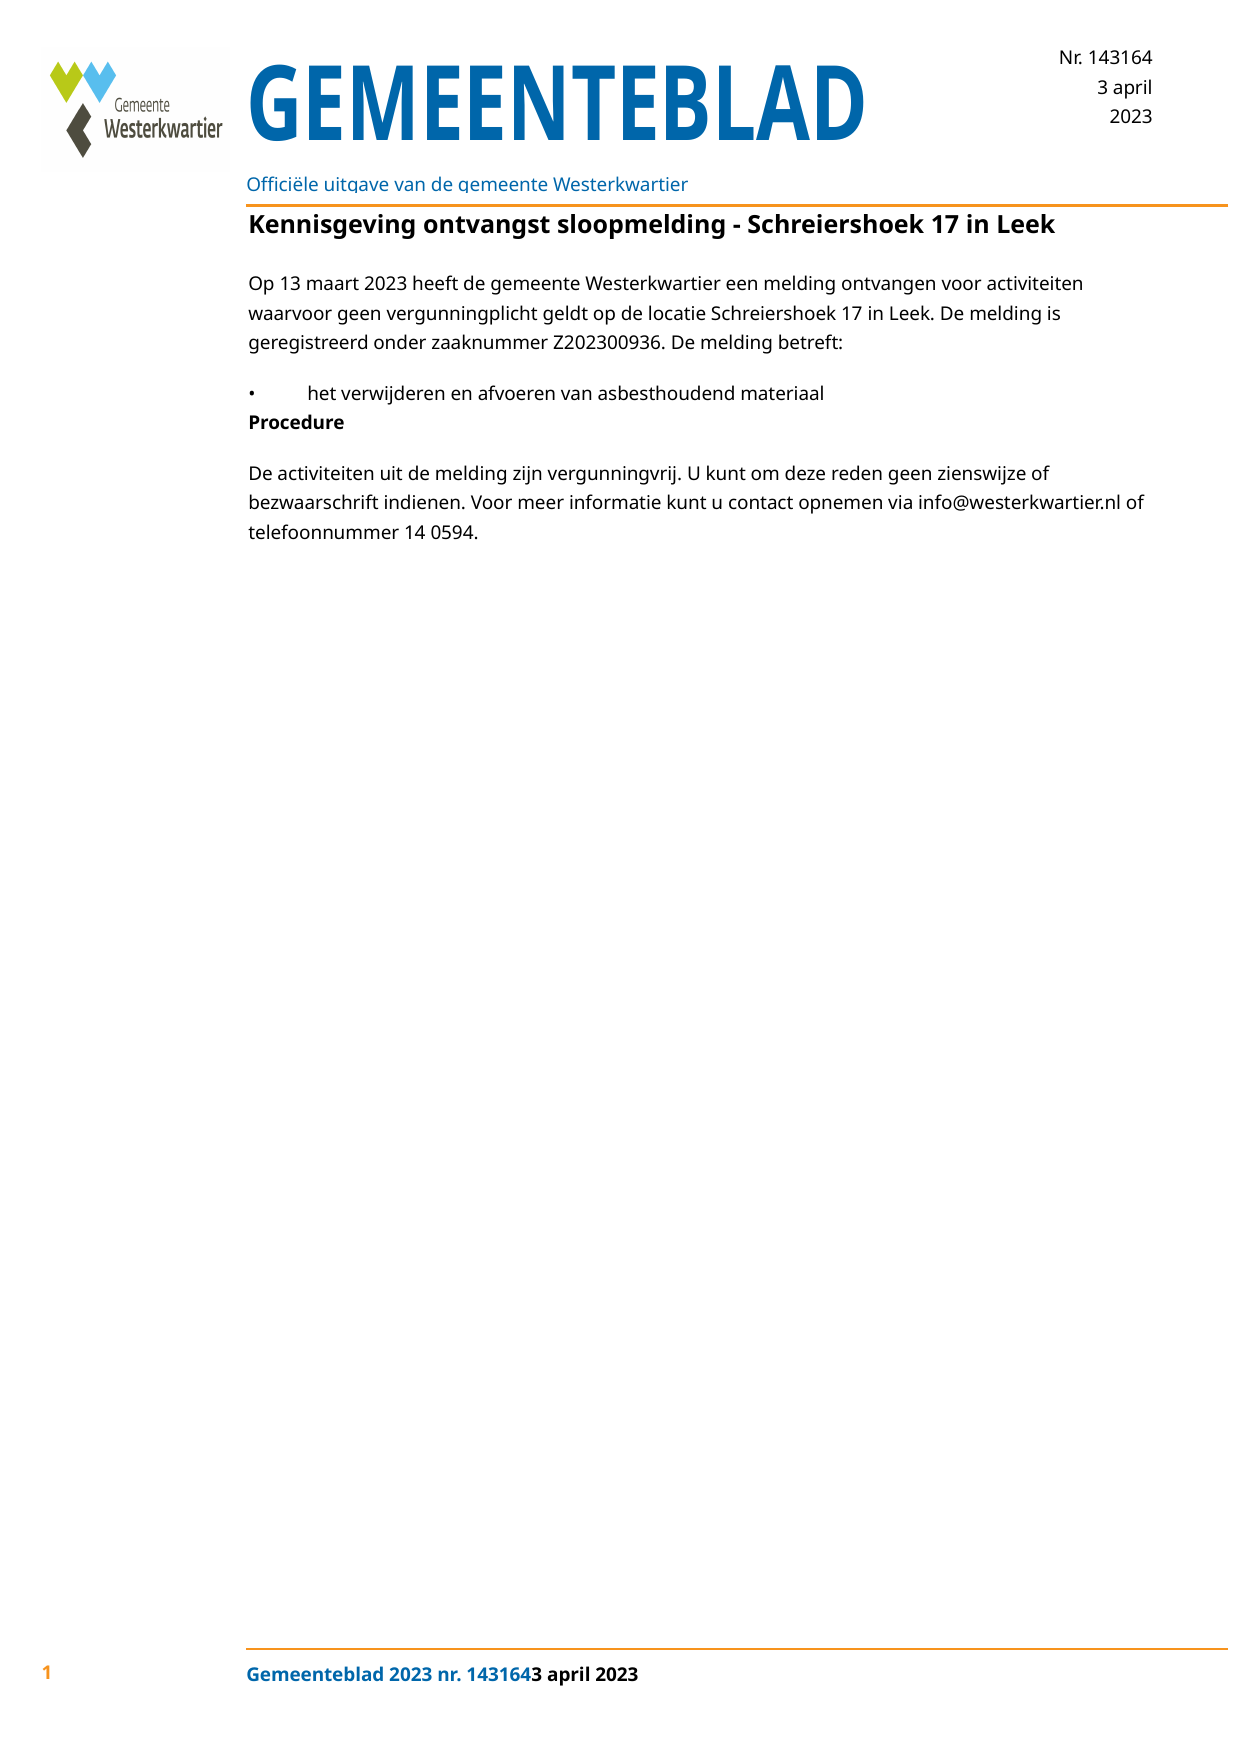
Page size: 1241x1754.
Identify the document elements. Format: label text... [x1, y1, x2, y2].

text Kennisgeving ontvangst sloopmelding - Schreiershoek 17 in Leek [248, 207, 1152, 241]
text Op 13 maart 2023 heeft de gemeente Westerkwartier een melding ontvangen voor activiteiten waarvoor geen vergunningplicht geldt op de locatie Schreiershoek 17 in Leek. De melding is geregistreerd onder zaaknummer Z202300936. De melding betreft: [248, 270, 1152, 355]
text De activiteiten uit de melding zijn vergunningvrij. U kunt om deze reden geen zienswijze of bezwaarschrift indienen. Voor meer informatie kunt u contact opnemen via info@westerkwartier.nl of telefoonnummer 14 0594. [248, 460, 1152, 545]
list het verwijderen en afvoeren van asbesthoudend materiaal [248, 380, 1152, 406]
picture [41, 47, 231, 172]
text Procedure [248, 409, 1152, 435]
